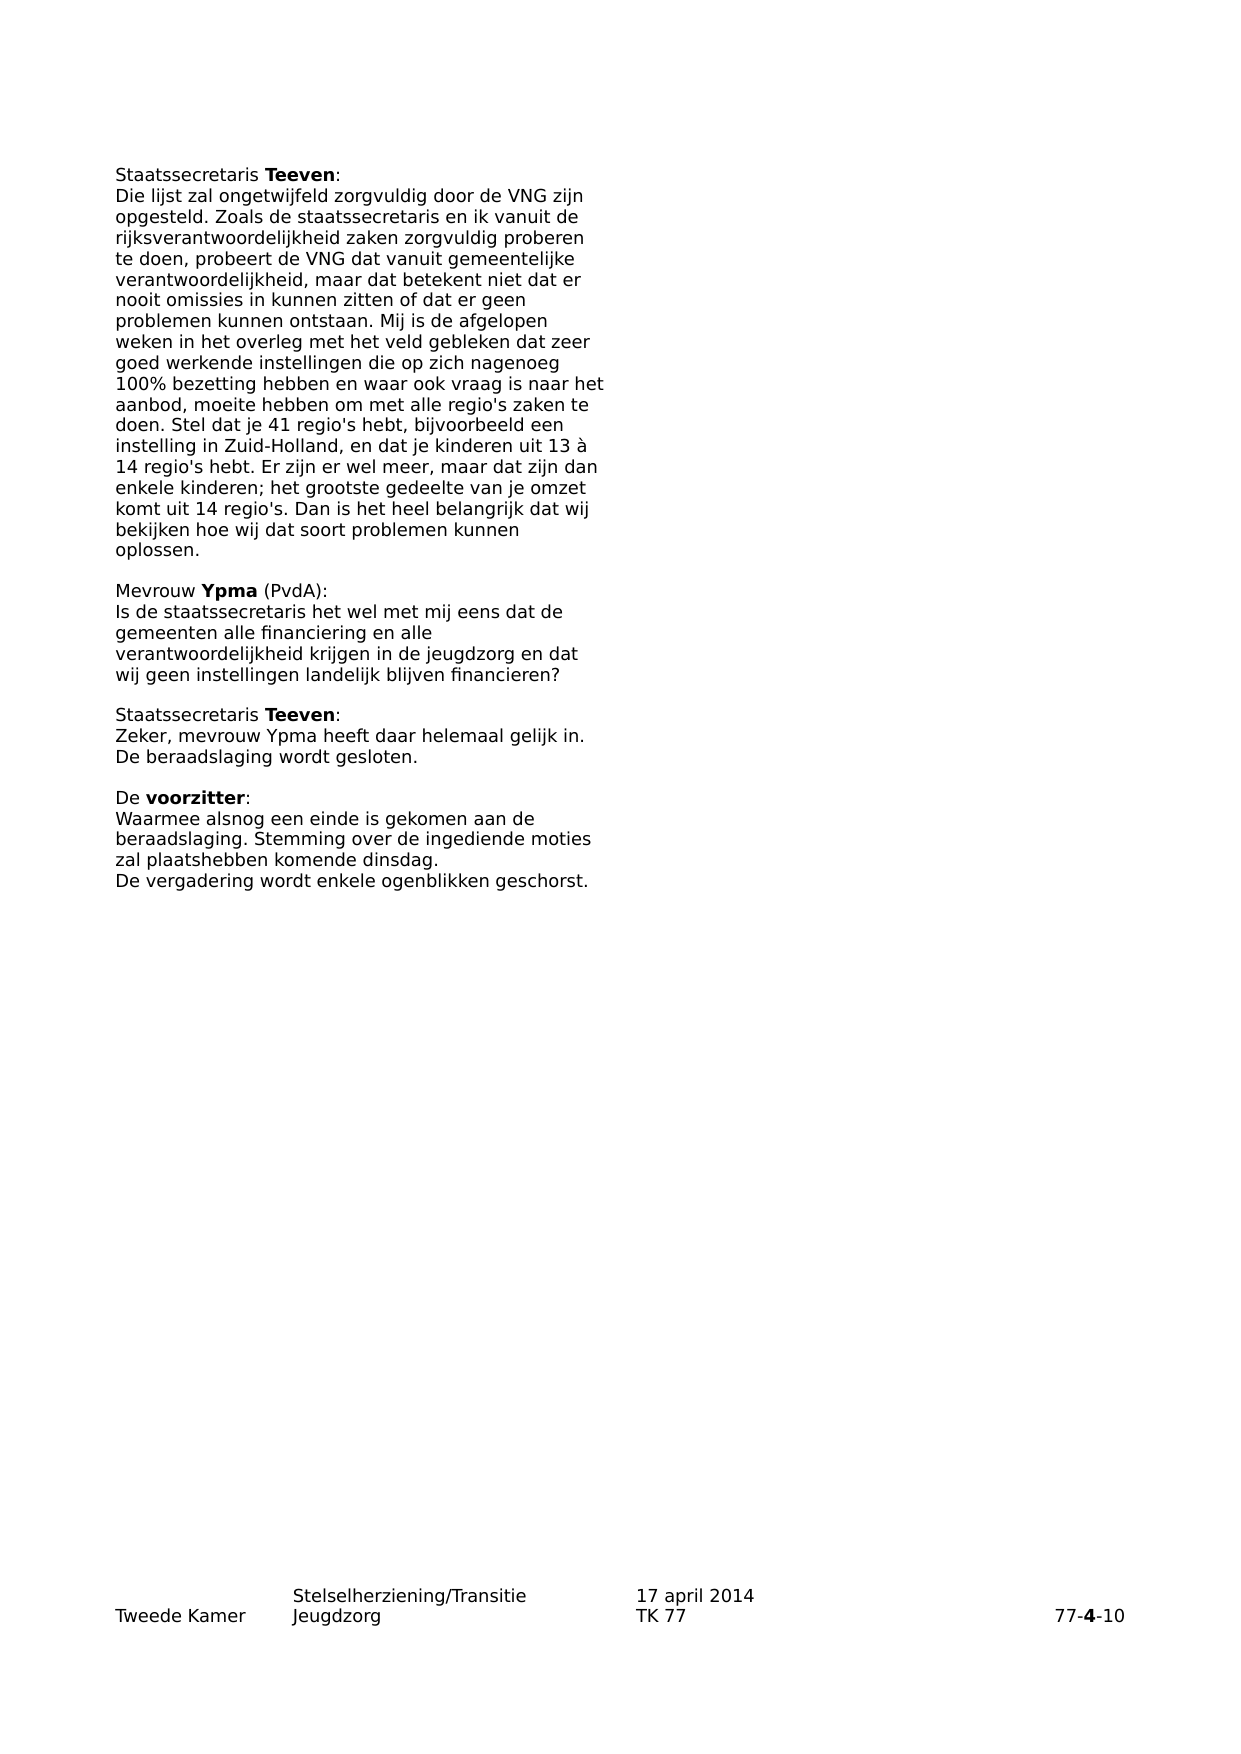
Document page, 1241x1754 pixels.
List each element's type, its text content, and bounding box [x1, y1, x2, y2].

text Mevrouw Ypma (PvdA): [115, 581, 605, 602]
text Waarmee alsnog een einde is gekomen aan de beraadslaging. Stemming over de ingediende moties zal plaatshebben komende dinsdag. [115, 808, 605, 871]
text De vergadering wordt enkele ogenblikken geschorst. [115, 871, 605, 892]
text Zeker, mevrouw Ypma heeft daar helemaal gelijk in. [115, 726, 605, 747]
text De beraadslaging wordt gesloten. [115, 747, 605, 767]
text Staatssecretaris Teeven: [115, 705, 605, 726]
text De voorzitter: [115, 787, 605, 808]
text Staatssecretaris Teeven: [115, 165, 605, 186]
text Die lijst zal ongetwijfeld zorgvuldig door de VNG zijn opgesteld. Zoals de staatssecretaris en ik vanuit de rijksverantwoordelijkheid zaken zorgvuldig proberen te doen, probeert de VNG dat vanuit gemeentelijke verantwoordelijkheid, maar dat betekent niet dat er nooit omissies in kunnen zitten of dat er geen problemen kunnen ontstaan. Mij is de afgelopen weken in het overleg met het veld gebleken dat zeer goed werkende instellingen die op zich nagenoeg 100% bezetting hebben en waar ook vraag is naar het aanbod, moeite hebben om met alle regio's zaken te doen. Stel dat je 41 regio's hebt, bijvoorbeeld een instelling in Zuid-Holland, en dat je kinderen uit 13 à 14 regio's hebt. Er zijn er wel meer, maar dat zijn dan enkele kinderen; het grootste gedeelte van je omzet komt uit 14 regio's. Dan is het heel belangrijk dat wij bekijken hoe wij dat soort problemen kunnen oplossen. [115, 186, 605, 561]
text Is de staatssecretaris het wel met mij eens dat de gemeenten alle financiering en alle verantwoordelijkheid krijgen in de jeugdzorg en dat wij geen instellingen landelijk blijven financieren? [115, 602, 605, 685]
